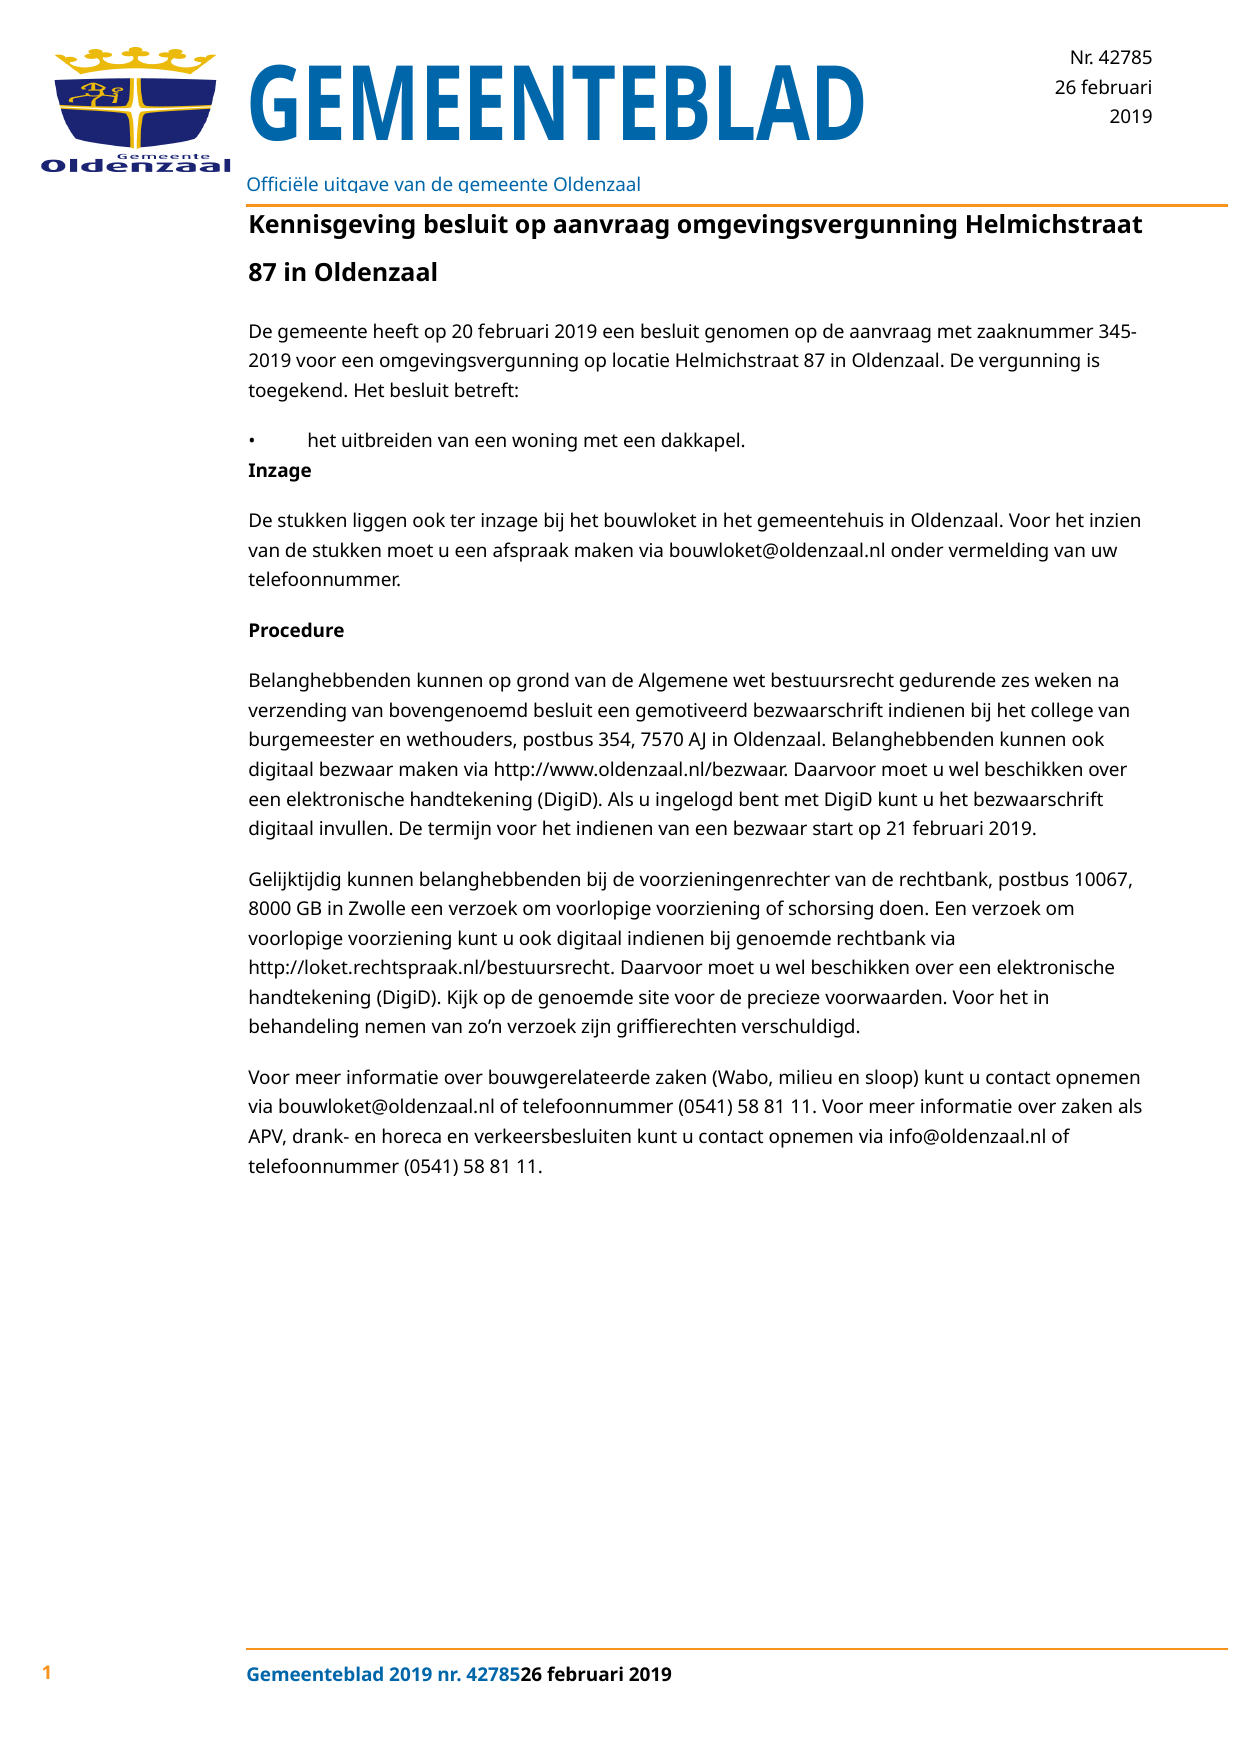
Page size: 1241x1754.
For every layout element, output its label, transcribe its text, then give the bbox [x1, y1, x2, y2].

text Inzage [248, 457, 1152, 483]
text Voor meer informatie over bouwgerelateerde zaken (Wabo, milieu en sloop) kunt u contact opnemen via bouwloket@oldenzaal.nl of telefoonnummer (0541) 58 81 11. Voor meer informatie over zaken als APV, drank- en horeca en verkeersbesluiten kunt u contact opnemen via info@oldenzaal.nl of telefoonnummer (0541) 58 81 11. [248, 1064, 1152, 1179]
list het uitbreiden van een woning met een dakkapel. [248, 427, 1152, 453]
text Gelijktijdig kunnen belanghebbenden bij de voorzieningenrechter van de rechtbank, postbus 10067, 8000 GB in Zwolle een verzoek om voorlopige voorziening of schorsing doen. Een verzoek om voorlopige voorziening kunt u ook digitaal indienen bij genoemde rechtbank via http://loket.rechtspraak.nl/bestuursrecht. Daarvoor moet u wel beschikken over een elektronische handtekening (DigiD). Kijk op de genoemde site voor de precieze voorwaarden. Voor het in behandeling nemen van zo’n verzoek zijn griffierechten verschuldigd. [248, 866, 1152, 1039]
text Belanghebbenden kunnen op grond van de Algemene wet bestuursrecht gedurende zes weken na verzending van bovengenoemd besluit een gemotiveerd bezwaarschrift indienen bij het college van burgemeester en wethouders, postbus 354, 7570 AJ in Oldenzaal. Belanghebbenden kunnen ook digitaal bezwaar maken via http://www.oldenzaal.nl/bezwaar. Daarvoor moet u wel beschikken over een elektronische handtekening (DigiD). Als u ingelogd bent met DigiD kunt u het bezwaarschrift digitaal invullen. De termijn voor het indienen van een bezwaar start op 21 februari 2019. [248, 667, 1152, 841]
text De stukken liggen ook ter inzage bij het bouwloket in het gemeentehuis in Oldenzaal. Voor het inzien van de stukken moet u een afspraak maken via bouwloket@oldenzaal.nl onder vermelding van uw telefoonnummer. [248, 507, 1152, 592]
text Procedure [248, 617, 1152, 643]
text Kennisgeving besluit op aanvraag omgevingsvergunning Helmichstraat 87 in Oldenzaal [248, 207, 1152, 288]
picture [41, 47, 231, 172]
text De gemeente heeft op 20 februari 2019 een besluit genomen op de aanvraag met zaaknummer 345-2019 voor een omgevingsvergunning op locatie Helmichstraat 87 in Oldenzaal. De vergunning is toegekend. Het besluit betreft: [248, 318, 1152, 403]
